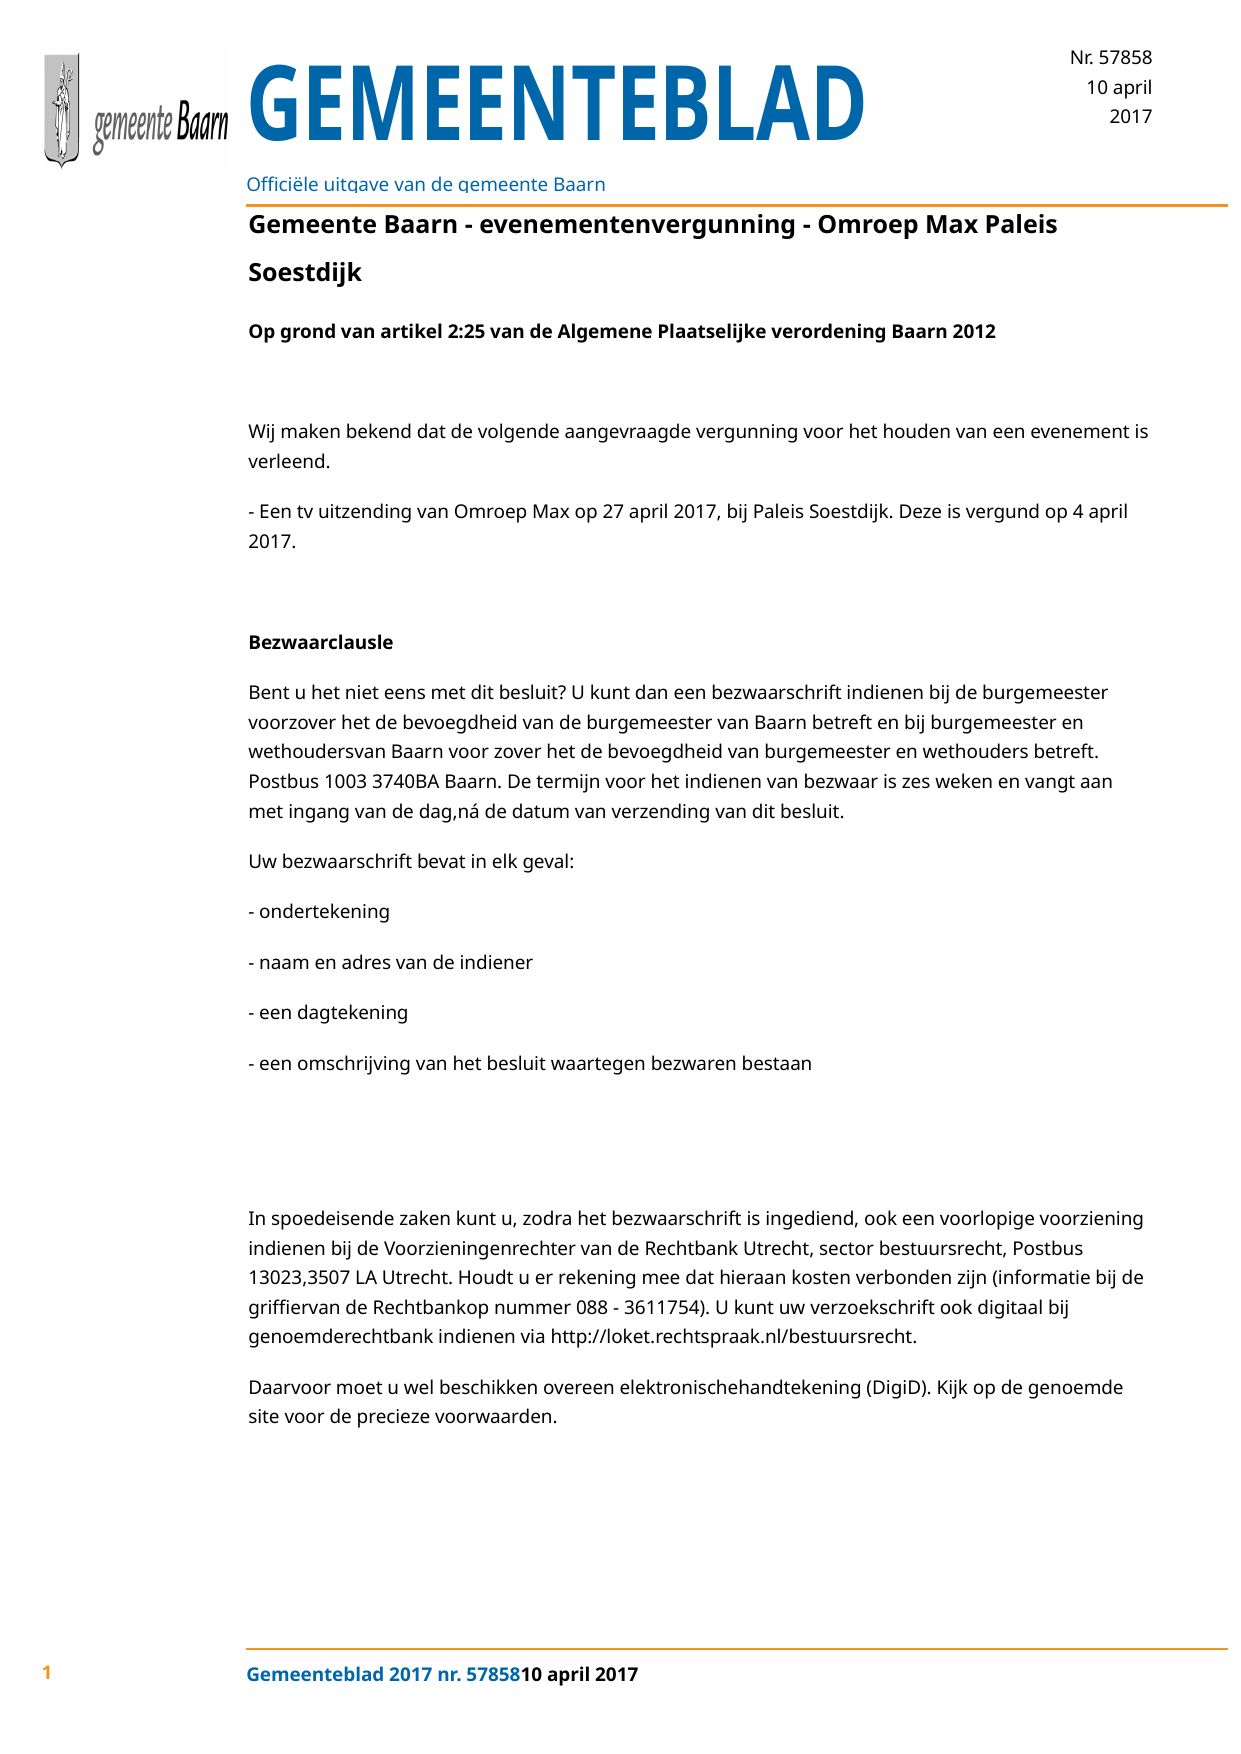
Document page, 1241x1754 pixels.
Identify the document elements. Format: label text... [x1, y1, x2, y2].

text - naam en adres van de indiener [248, 949, 1152, 975]
text Bezwaarclausle [248, 629, 1152, 655]
text Gemeente Baarn - evenementenvergunning - Omroep Max Paleis Soestdijk [248, 207, 1152, 288]
text - een omschrijving van het besluit waartegen bezwaren bestaan [248, 1050, 1152, 1076]
text Op grond van artikel 2:25 van de Algemene Plaatselijke verordening Baarn 2012 [248, 318, 1152, 344]
text Bent u het niet eens met dit besluit? U kunt dan een bezwaarschrift indienen bij de burgemeester voorzover het de bevoegdheid van de burgemeester van Baarn betreft en bij burgemeester en wethoudersvan Baarn voor zover het de bevoegdheid van burgemeester en wethouders betreft. Postbus 1003 3740BA Baarn. De termijn voor het indienen van bezwaar is zes weken en vangt aan met ingang van de dag,ná de datum van verzending van dit besluit. [248, 679, 1152, 824]
text In spoedeisende zaken kunt u, zodra het bezwaarschrift is ingediend, ook een voorlopige voorziening indienen bij de Voorzieningenrechter van de Rechtbank Utrecht, sector bestuursrecht, Postbus 13023,3507 LA Utrecht. Houdt u er rekening mee dat hieraan kosten verbonden zijn (informatie bij de griffiervan de Rechtbankop nummer 088 - 3611754). U kunt uw verzoekschrift ook digitaal bij genoemderechtbank indienen via http://loket.rechtspraak.nl/bestuursrecht. [248, 1205, 1152, 1349]
picture [41, 47, 231, 172]
text - Een tv uitzending van Omroep Max op 27 april 2017, bij Paleis Soestdijk. Deze is vergund op 4 april 2017. [248, 499, 1152, 554]
text - een dagtekening [248, 999, 1152, 1025]
text - ondertekening [248, 899, 1152, 924]
text Wij maken bekend dat de volgende aangevraagde vergunning voor het houden van een evenement is verleend. [248, 419, 1152, 474]
text Daarvoor moet u wel beschikken overeen elektronischehandtekening (DigiD). Kijk op de genoemde site voor de precieze voorwaarden. [248, 1374, 1152, 1429]
text Uw bezwaarschrift bevat in elk geval: [248, 848, 1152, 874]
